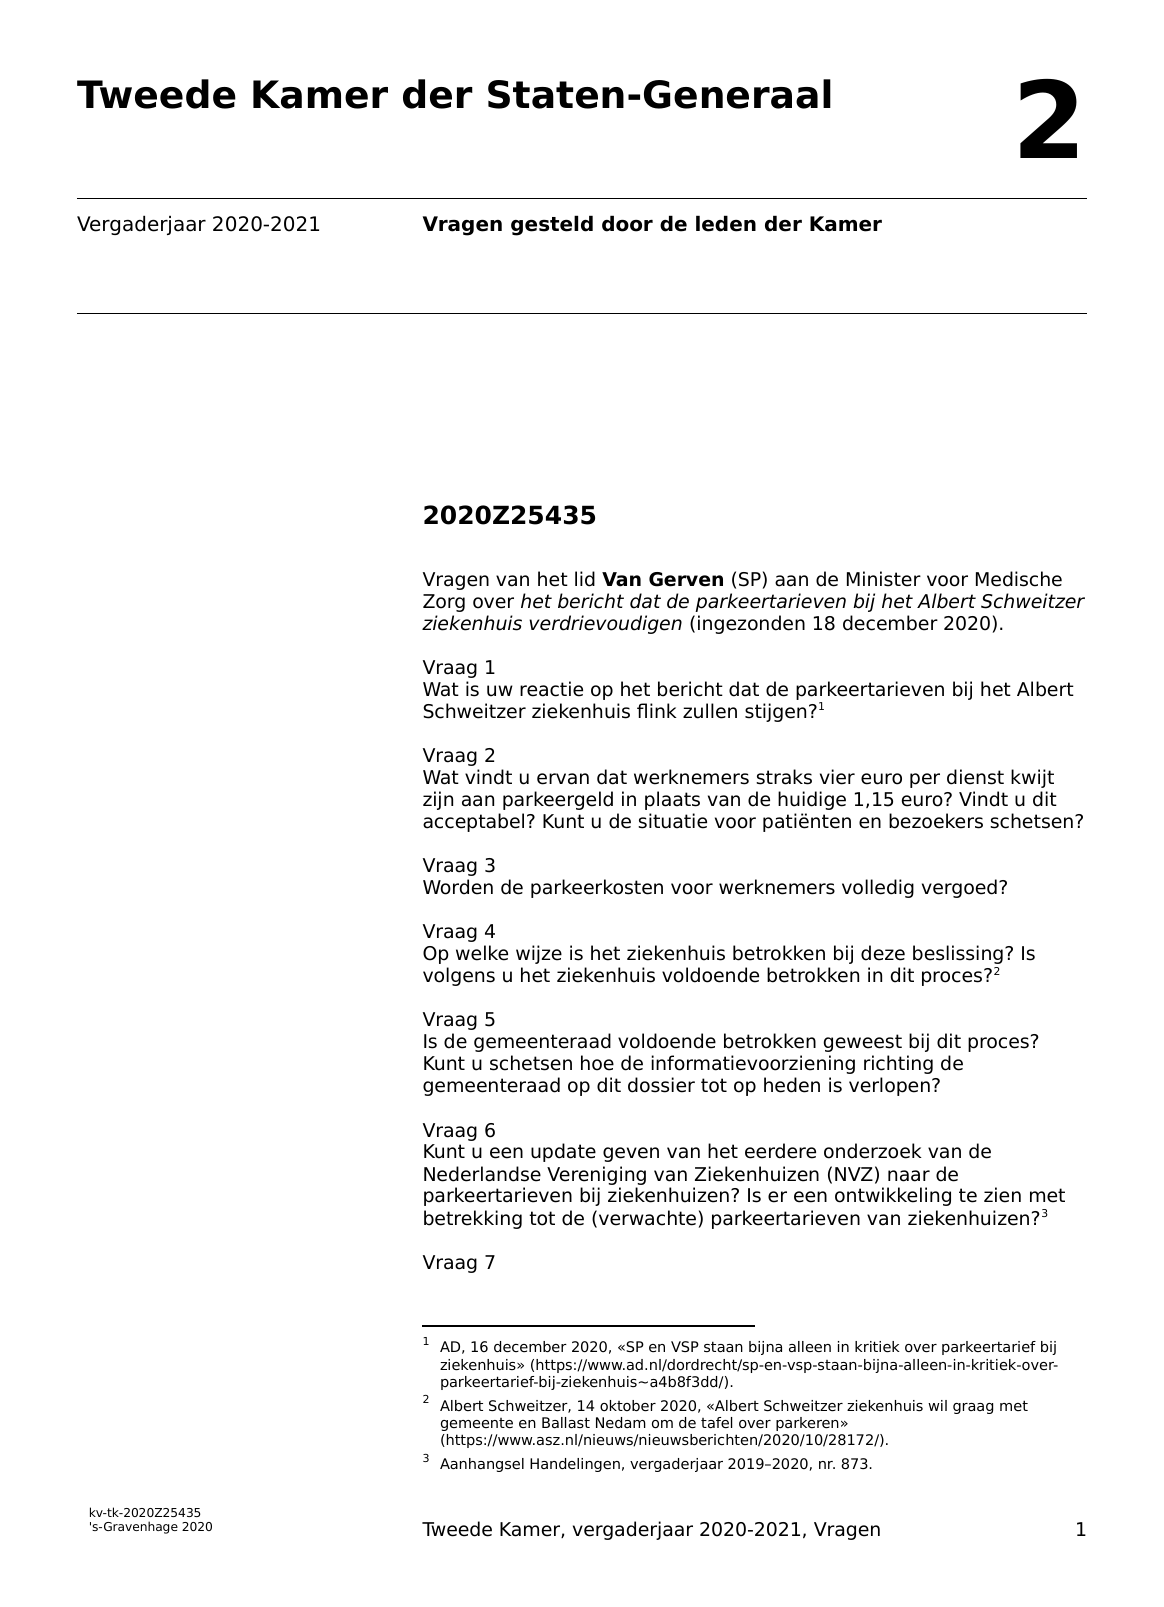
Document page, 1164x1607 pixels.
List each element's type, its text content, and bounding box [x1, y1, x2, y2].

table_header Tweede Kamer der Staten-Generaal [77, 59, 886, 198]
text Is de gemeenteraad voldoende betrokken geweest bij dit proces? Kunt u schetsen hoe de informatievoorziening richting de gemeenteraad op dit dossier tot op heden is verlopen? [422, 1031, 1087, 1097]
text Aanhangsel Handelingen, vergaderjaar 2019–2020, nr. 873. [422, 1452, 1087, 1474]
text kv-tk-2020Z25435 [88, 1506, 323, 1520]
text Wat vindt u ervan dat werknemers straks vier euro per dienst kwijt zijn aan parkeergeld in plaats van de huidige 1,15 euro? Vindt u dit acceptabel? Kunt u de situatie voor patiënten en bezoekers schetsen? [422, 767, 1087, 833]
text 's-Gravenhage 2020 [88, 1520, 323, 1534]
text Kunt u een update geven van het eerdere onderzoek van de Nederlandse Vereniging van Ziekenhuizen (NVZ) naar de parkeertarieven bij ziekenhuizen? Is er een ontwikkeling te zien met betrekking tot de (verwachte) parkeertarieven van ziekenhuizen? [422, 1141, 1087, 1229]
text Op welke wijze is het ziekenhuis betrokken bij deze beslissing? Is volgens u het ziekenhuis voldoende betrokken in dit proces? [422, 943, 1087, 987]
text Vragen van het lid Van Gerven (SP) aan de Minister voor Medische Zorg over het bericht dat de parkeertarieven bij het Albert Schweitzer ziekenhuis verdrievoudigen (ingezonden 18 december 2020). [422, 569, 1087, 635]
text Wat is uw reactie op het bericht dat de parkeertarieven bij het Albert Schweitzer ziekenhuis flink zullen stijgen? [422, 679, 1087, 723]
text 2020Z25435 [422, 501, 1087, 531]
table_cell Vergaderjaar 2020-2021 [77, 199, 422, 313]
text Albert Schweitzer, 14 oktober 2020, «Albert Schweitzer ziekenhuis wil graag met gemeente en Ballast Nedam om de tafel over parkeren» (https://www.asz.nl/nieuws/nieuwsberichten/2020/10/28172/). [422, 1393, 1087, 1449]
table_header 2 [886, 59, 1087, 198]
text AD, 16 december 2020, «SP en VSP staan bijna alleen in kritiek over parkeertarief bij ziekenhuis» (https://www.ad.nl/dordrecht/sp-en-vsp-staan-bijna-alleen-in-kritiek-over-parkeertarief-bij-ziekenhuis~a4b8f3dd/). [422, 1335, 1087, 1391]
text Vraag 5 [422, 1009, 1087, 1031]
text Vraag 1 [422, 657, 1087, 679]
text Vraag 2 [422, 745, 1087, 767]
text Vraag 6 [422, 1119, 1087, 1141]
text Worden de parkeerkosten voor werknemers volledig vergoed? [422, 877, 1087, 899]
text Vraag 7 [422, 1252, 1087, 1273]
text Vraag 4 [422, 921, 1087, 943]
text Vraag 3 [422, 855, 1087, 877]
table_cell Vragen gesteld door de leden der Kamer [422, 199, 1087, 313]
